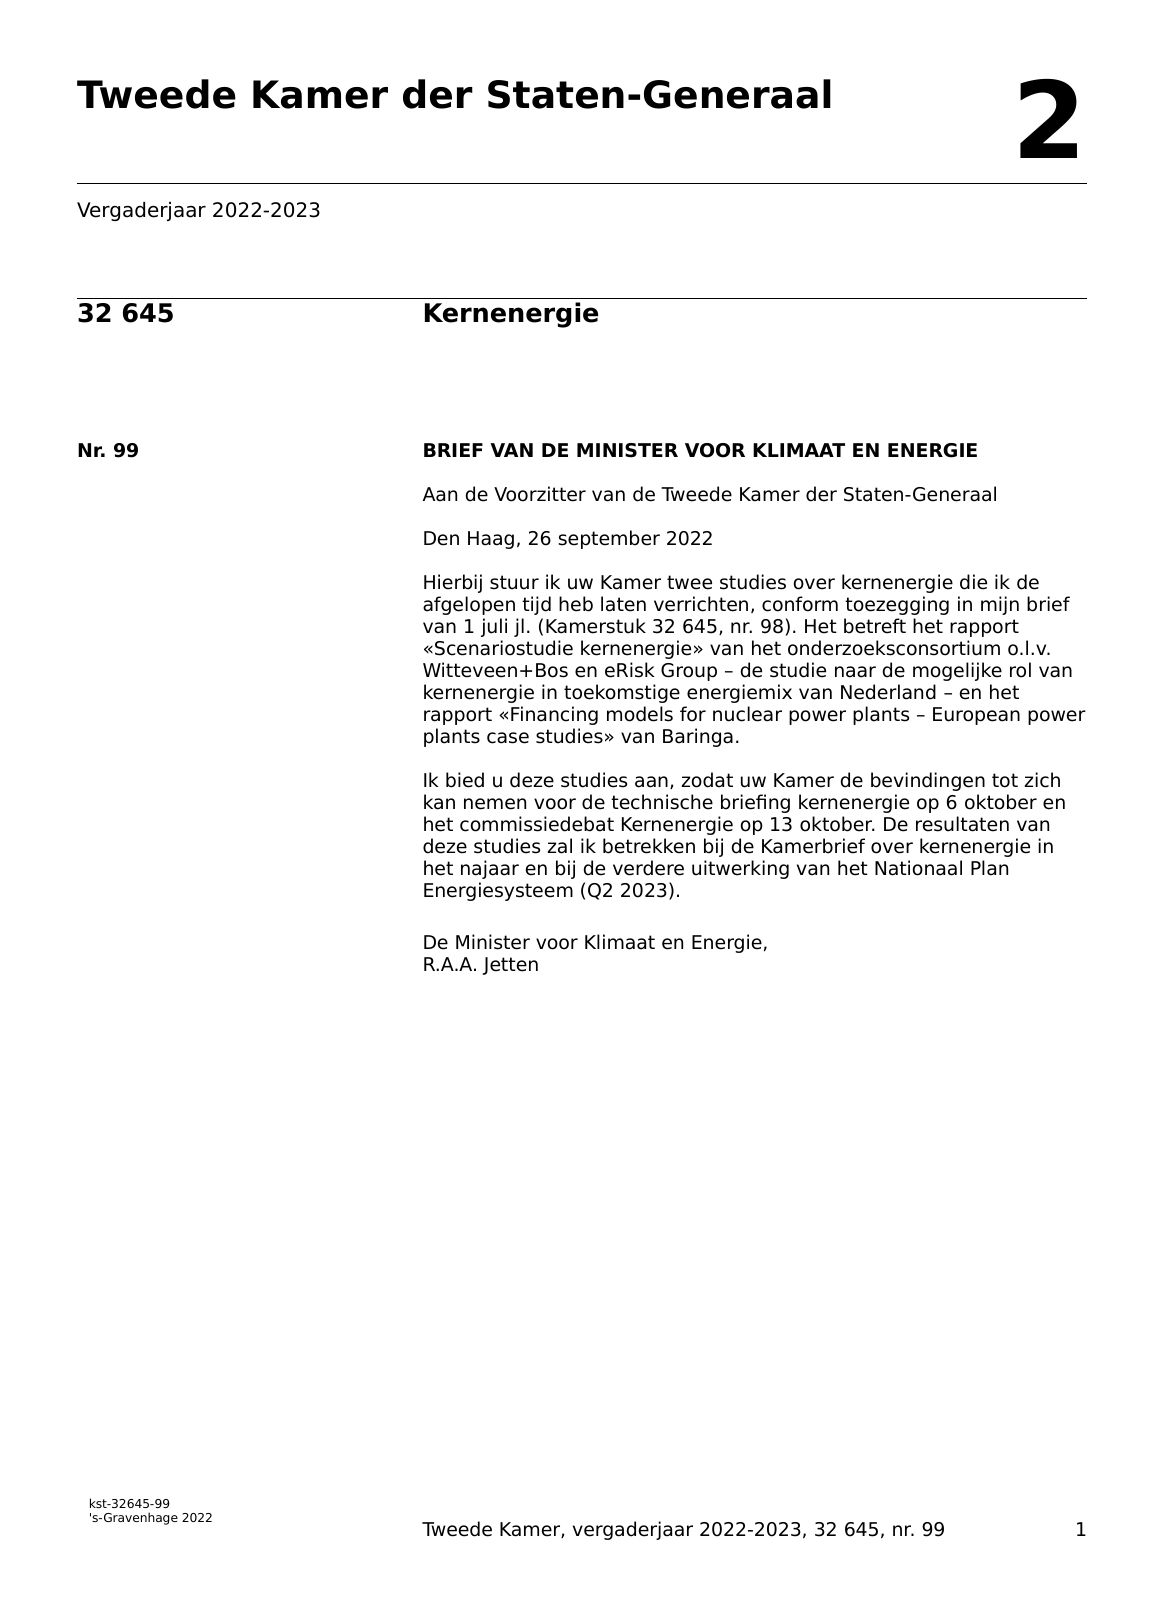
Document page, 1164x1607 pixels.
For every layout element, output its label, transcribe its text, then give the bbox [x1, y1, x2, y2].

text Ik bied u deze studies aan, zodat uw Kamer de bevindingen tot zich kan nemen voor de technische briefing kernenergie op 6 oktober en het commissiedebat Kernenergie op 13 oktober. De resultaten van deze studies zal ik betrekken bij de Kamerbrief over kernenergie in het najaar en bij de verdere uitwerking van het Nationaal Plan Energiesysteem (Q2 2023). [422, 770, 1087, 902]
text kst-32645-99 [88, 1497, 323, 1511]
text Aan de Voorzitter van de Tweede Kamer der Staten-Generaal [422, 484, 1087, 506]
table_header 2 [886, 59, 1087, 183]
subtitle Nr. 99 BRIEF VAN DE MINISTER VOOR KLIMAAT EN ENERGIE [77, 440, 1087, 462]
table_header Tweede Kamer der Staten-Generaal [77, 59, 886, 183]
text Den Haag, 26 september 2022 [422, 528, 1087, 550]
table_cell Vergaderjaar 2022-2023 [77, 184, 1087, 298]
text 's-Gravenhage 2022 [88, 1511, 323, 1525]
text De Minister voor Klimaat en Energie, R.A.A. Jetten [422, 932, 1087, 976]
text Hierbij stuur ik uw Kamer twee studies over kernenergie die ik de afgelopen tijd heb laten verrichten, conform toezegging in mijn brief van 1 juli jl. (Kamerstuk 32 645, nr. 98). Het betreft het rapport «Scenariostudie kernenergie» van het onderzoeksconsortium o.l.v. Witteveen+Bos en eRisk Group – de studie naar de mogelijke rol van kernenergie in toekomstige energiemix van Nederland – en het rapport «Financing models for nuclear power plants – European power plants case studies» van Baringa. [422, 572, 1087, 748]
subtitle 32 645 Kernenergie [77, 299, 1087, 329]
